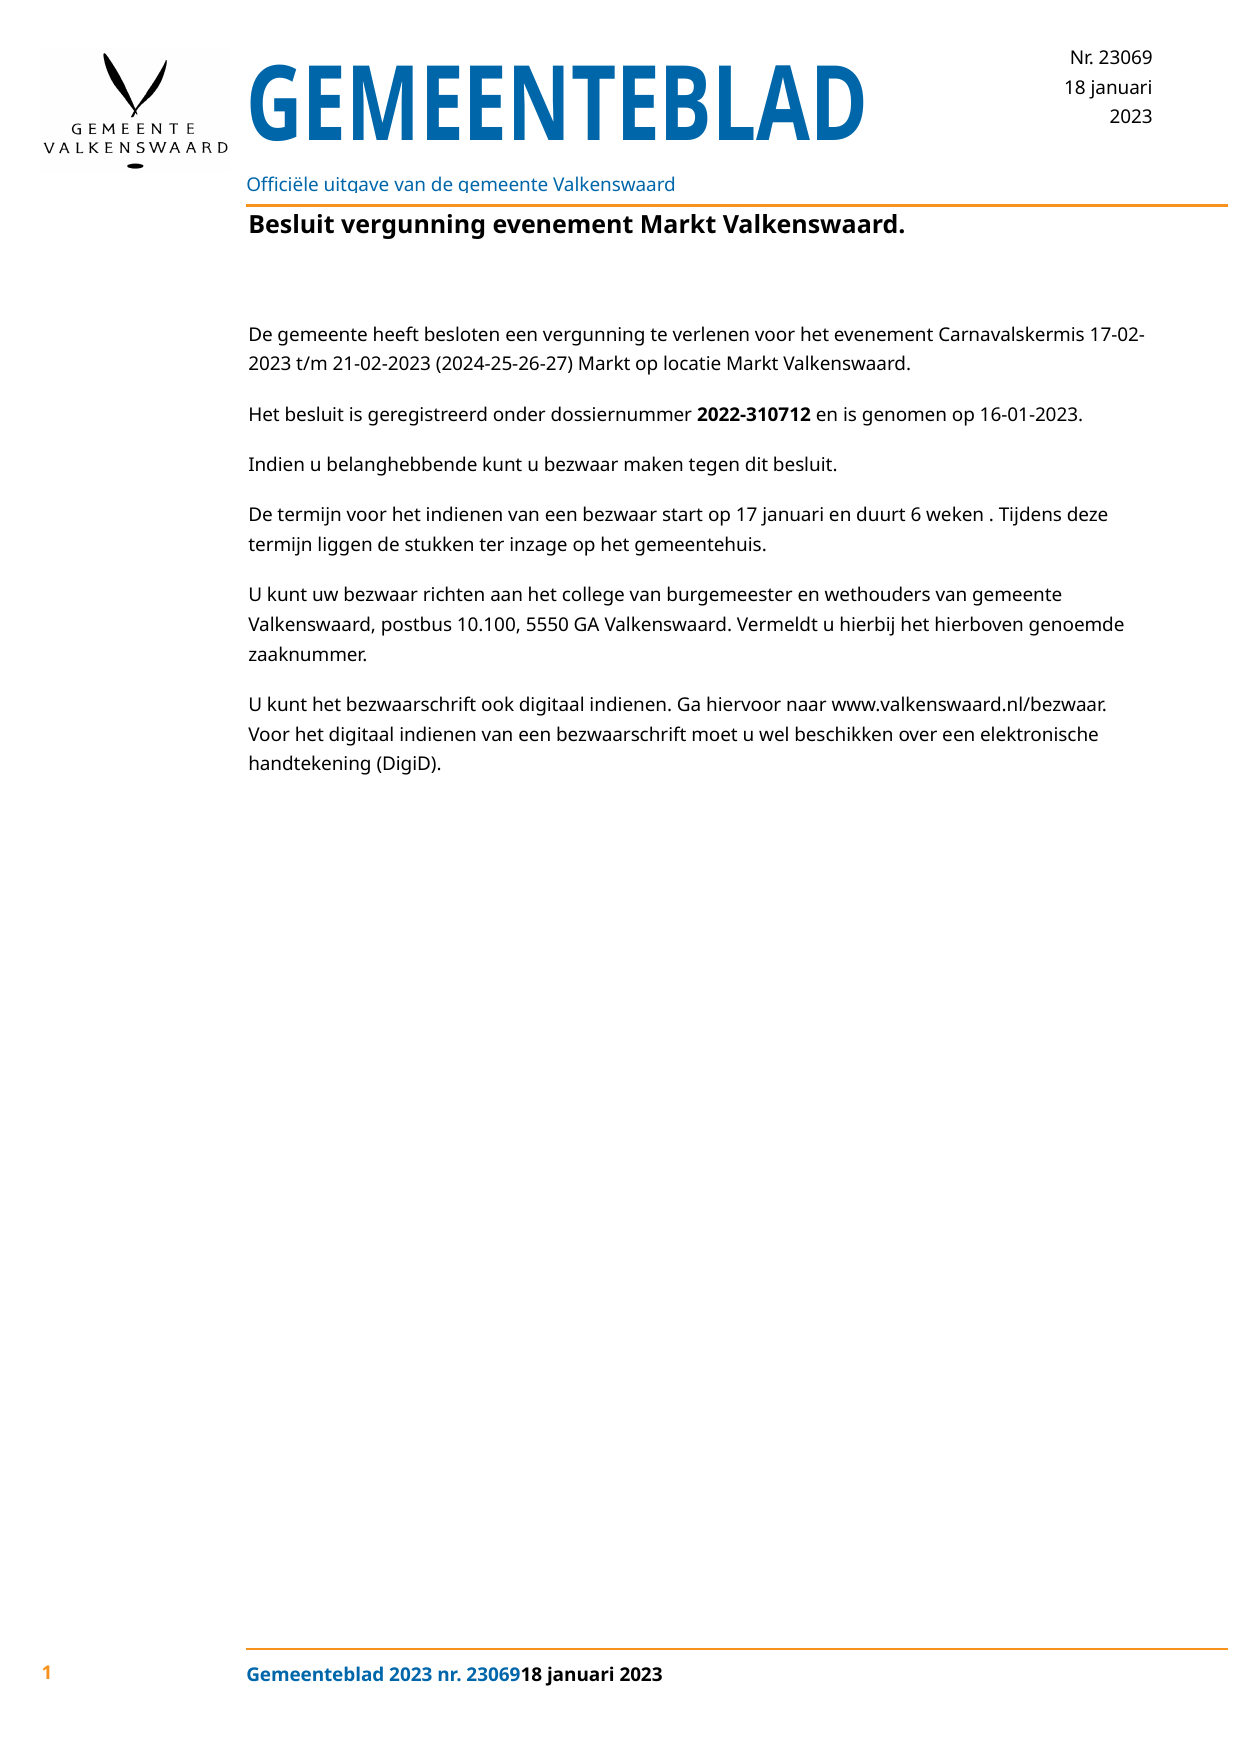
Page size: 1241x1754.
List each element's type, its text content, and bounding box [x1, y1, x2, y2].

text Besluit vergunning evenement Markt Valkenswaard. [248, 207, 1152, 241]
text U kunt uw bezwaar richten aan het college van burgemeester en wethouders van gemeente Valkenswaard, postbus 10.100, 5550 GA Valkenswaard. Vermeldt u hierbij het hierboven genoemde zaaknummer. [248, 582, 1152, 666]
text De gemeente heeft besloten een vergunning te verlenen voor het evenement Carnavalskermis 17-02-2023 t/m 21-02-2023 (2024-25-26-27) Markt op locatie Markt Valkenswaard. [248, 321, 1152, 376]
text U kunt het bezwaarschrift ook digitaal indienen. Ga hiervoor naar www.valkenswaard.nl/bezwaar. Voor het digitaal indienen van een bezwaarschrift moet u wel beschikken over een elektronische handtekening (DigiD). [248, 691, 1152, 776]
text De termijn voor het indienen van een bezwaar start op 17 januari en duurt 6 weken . Tijdens deze termijn liggen de stukken ter inzage op het gemeentehuis. [248, 502, 1152, 557]
text Indien u belanghebbende kunt u bezwaar maken tegen dit besluit. [248, 451, 1152, 477]
text Het besluit is geregistreerd onder dossiernummer 2022-310712 en is genomen op 16-01-2023. [248, 401, 1152, 426]
picture [41, 47, 231, 172]
